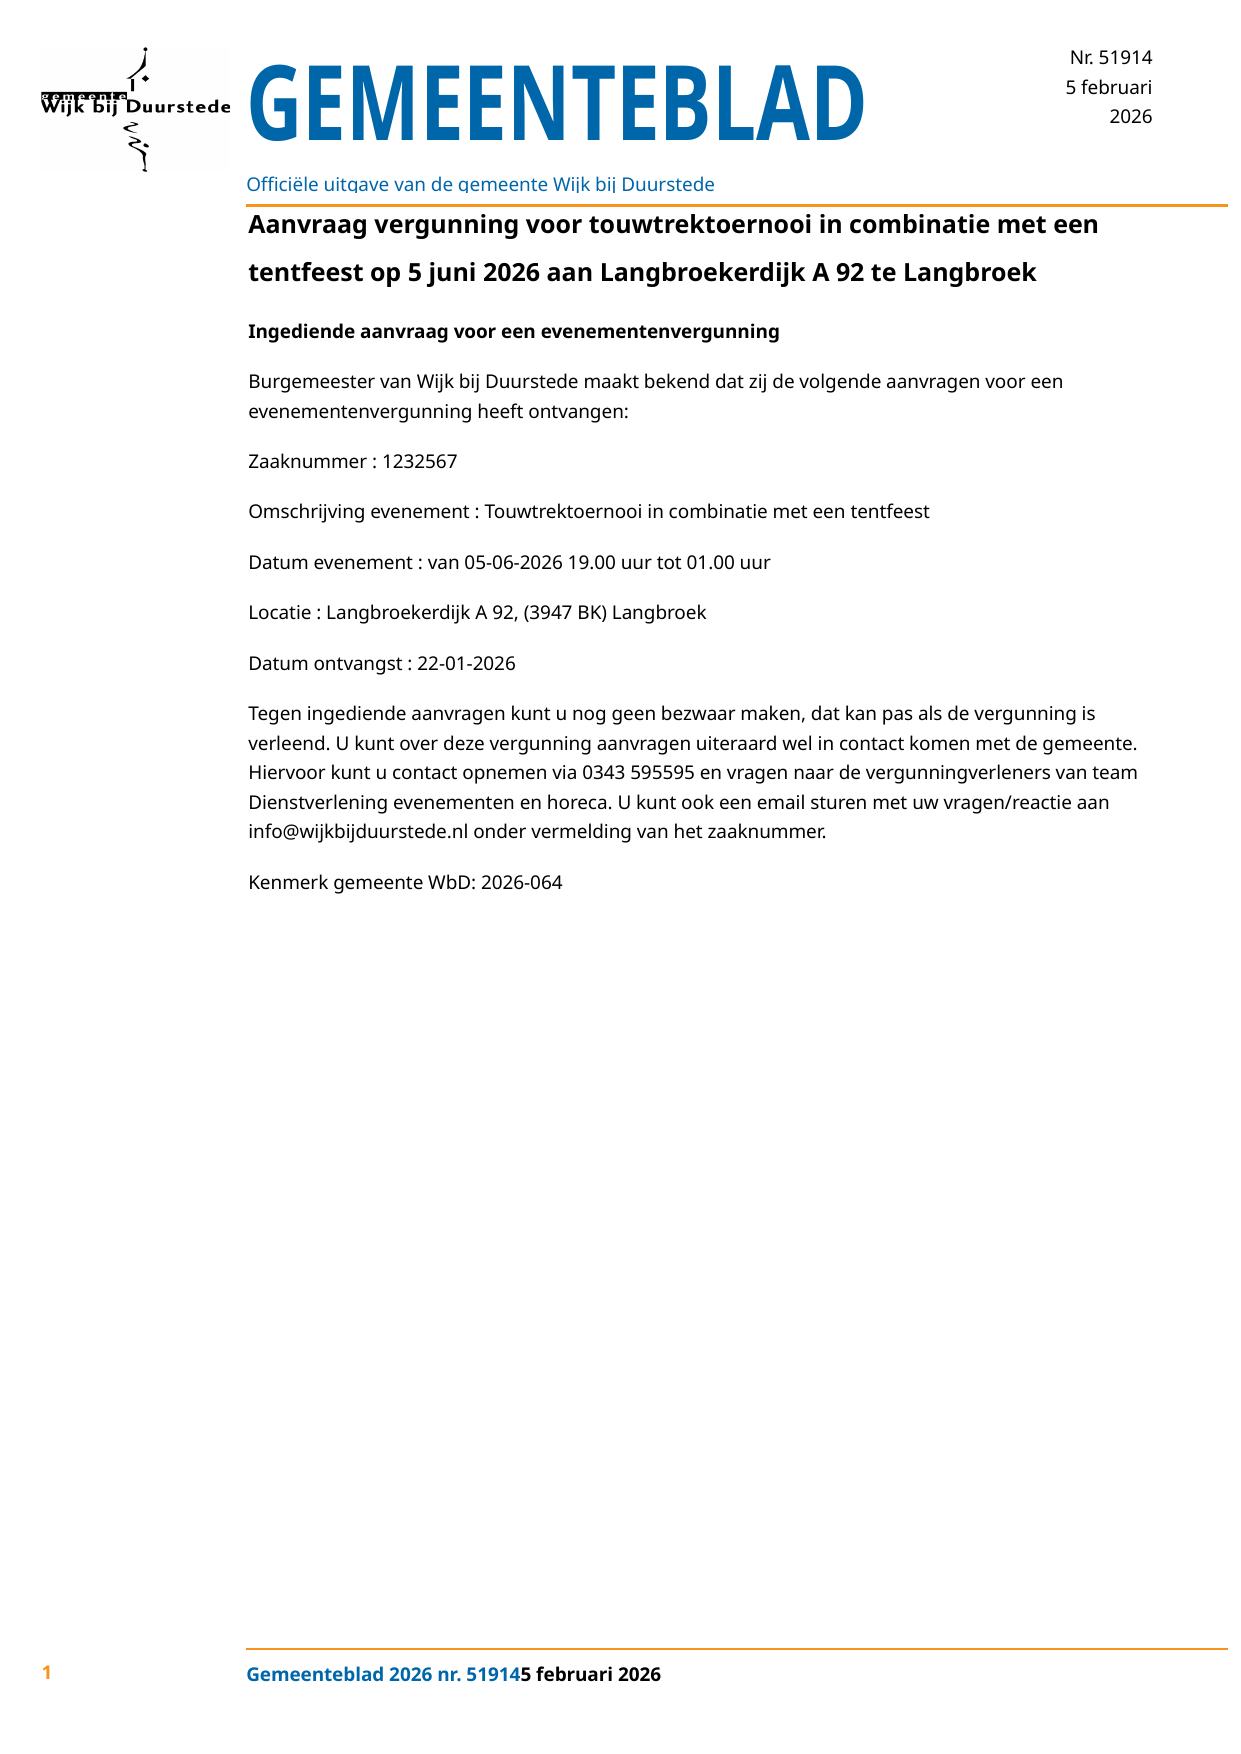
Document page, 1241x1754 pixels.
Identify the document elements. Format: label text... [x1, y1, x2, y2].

text Zaaknummer : 1232567 [248, 448, 1152, 474]
picture [41, 47, 231, 172]
text Ingediende aanvraag voor een evenementenvergunning [248, 318, 1152, 344]
text Burgemeester van Wijk bij Duurstede maakt bekend dat zij de volgende aanvragen voor een evenementenvergunning heeft ontvangen: [248, 368, 1152, 424]
text Aanvraag vergunning voor touwtrektoernooi in combinatie met een tentfeest op 5 juni 2026 aan Langbroekerdijk A 92 te Langbroek [248, 207, 1152, 288]
text Datum ontvangst : 22-01-2026 [248, 650, 1152, 676]
text Tegen ingediende aanvragen kunt u nog geen bezwaar maken, dat kan pas als de vergunning is verleend. U kunt over deze vergunning aanvragen uiteraard wel in contact komen met de gemeente. Hiervoor kunt u contact opnemen via 0343 595595 en vragen naar de vergunningverleners van team Dienstverlening evenementen en horeca. U kunt ook een email sturen met uw vragen/reactie aan info@wijkbijduurstede.nl onder vermelding van het zaaknummer. [248, 700, 1152, 844]
text Datum evenement : van 05-06-2026 19.00 uur tot 01.00 uur [248, 549, 1152, 575]
text Kenmerk gemeente WbD: 2026-064 [248, 869, 1152, 895]
text Omschrijving evenement : Touwtrektoernooi in combinatie met een tentfeest [248, 499, 1152, 524]
text Locatie : Langbroekerdijk A 92, (3947 BK) Langbroek [248, 599, 1152, 625]
